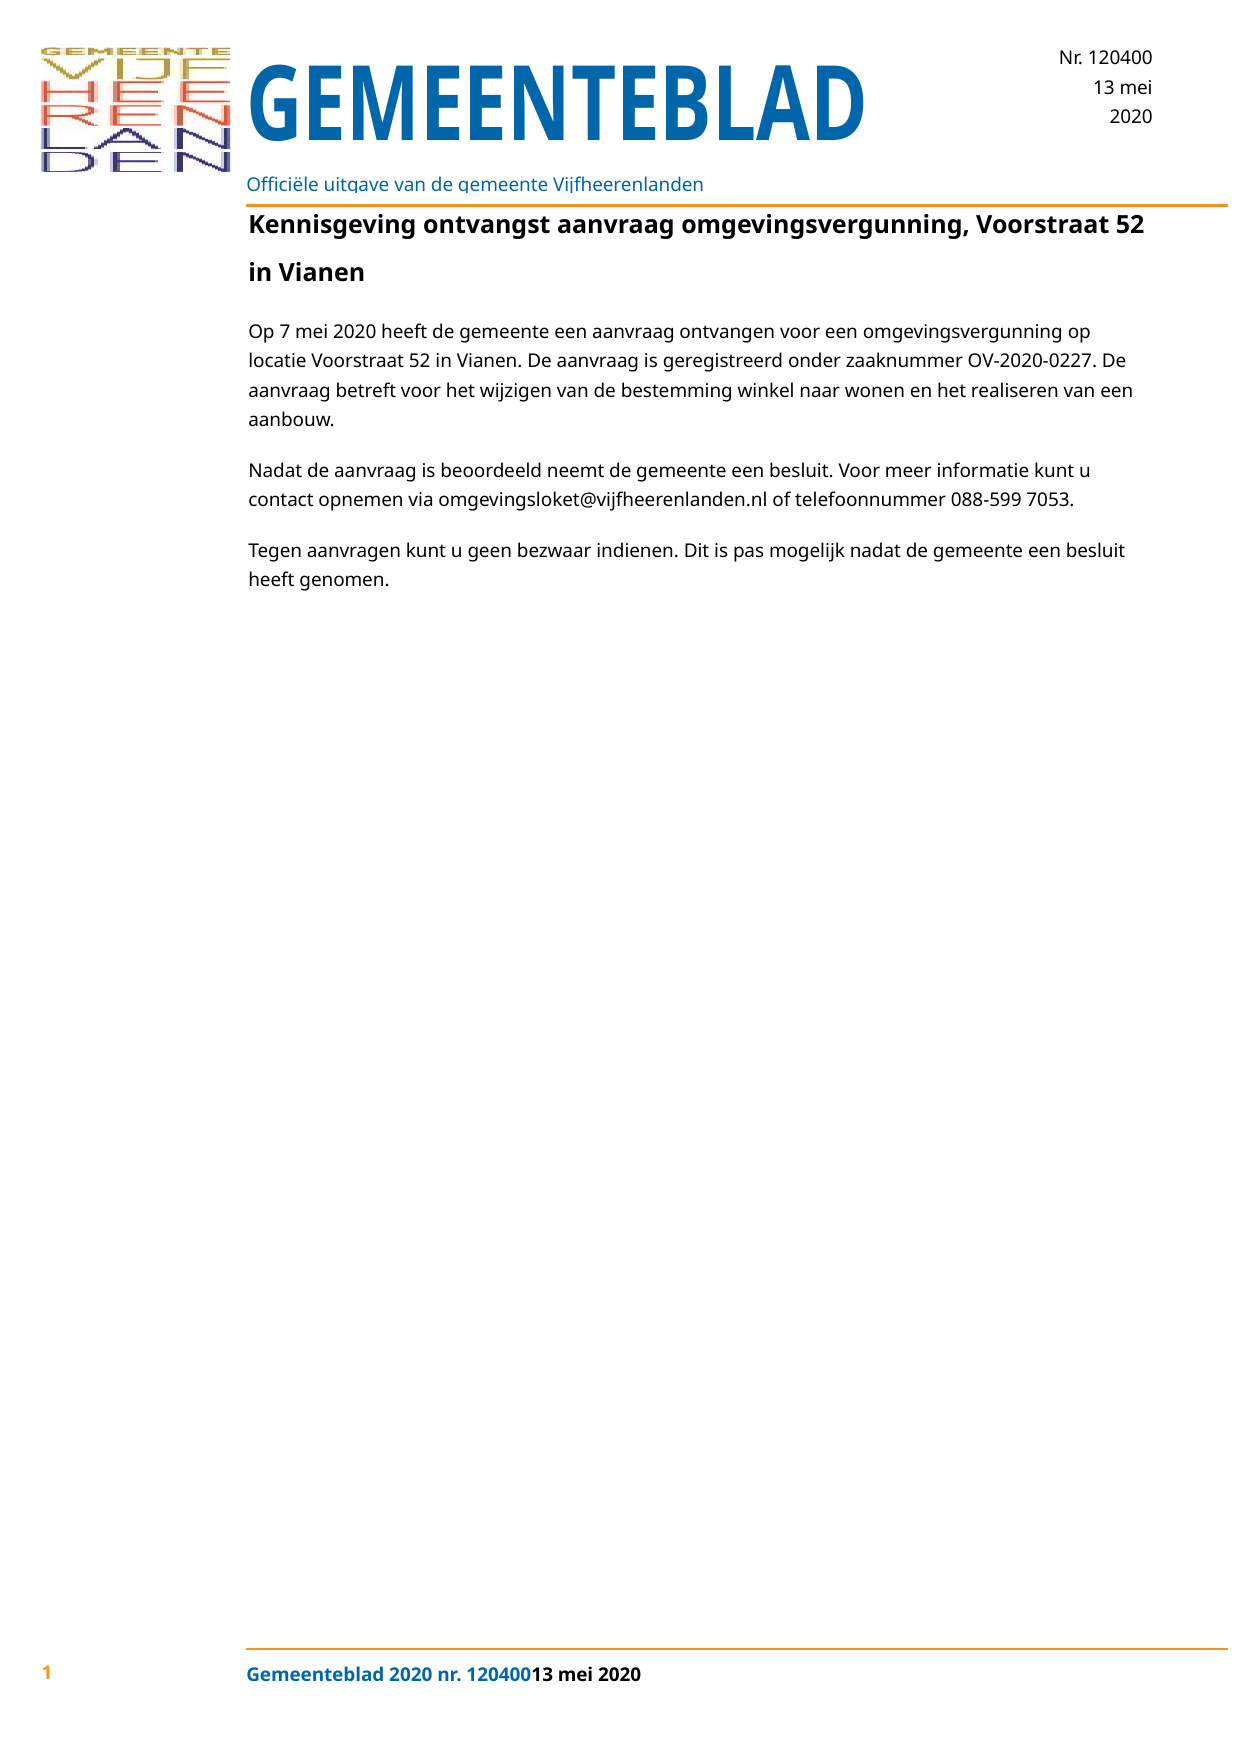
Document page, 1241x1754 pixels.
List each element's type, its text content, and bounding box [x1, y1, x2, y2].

text Op 7 mei 2020 heeft de gemeente een aanvraag ontvangen voor een omgevingsvergunning op locatie Voorstraat 52 in Vianen. De aanvraag is geregistreerd onder zaaknummer OV-2020-0227. De aanvraag betreft voor het wijzigen van de bestemming winkel naar wonen en het realiseren van een aanbouw. [248, 318, 1152, 432]
text Kennisgeving ontvangst aanvraag omgevingsvergunning, Voorstraat 52 in Vianen [248, 207, 1152, 288]
text Nadat de aanvraag is beoordeeld neemt de gemeente een besluit. Voor meer informatie kunt u contact opnemen via omgevingsloket@vijfheerenlanden.nl of telefoonnummer 088-599 7053. [248, 457, 1152, 512]
text Tegen aanvragen kunt u geen bezwaar indienen. Dit is pas mogelijk nadat de gemeente een besluit heeft genomen. [248, 537, 1152, 592]
picture [41, 47, 231, 172]
